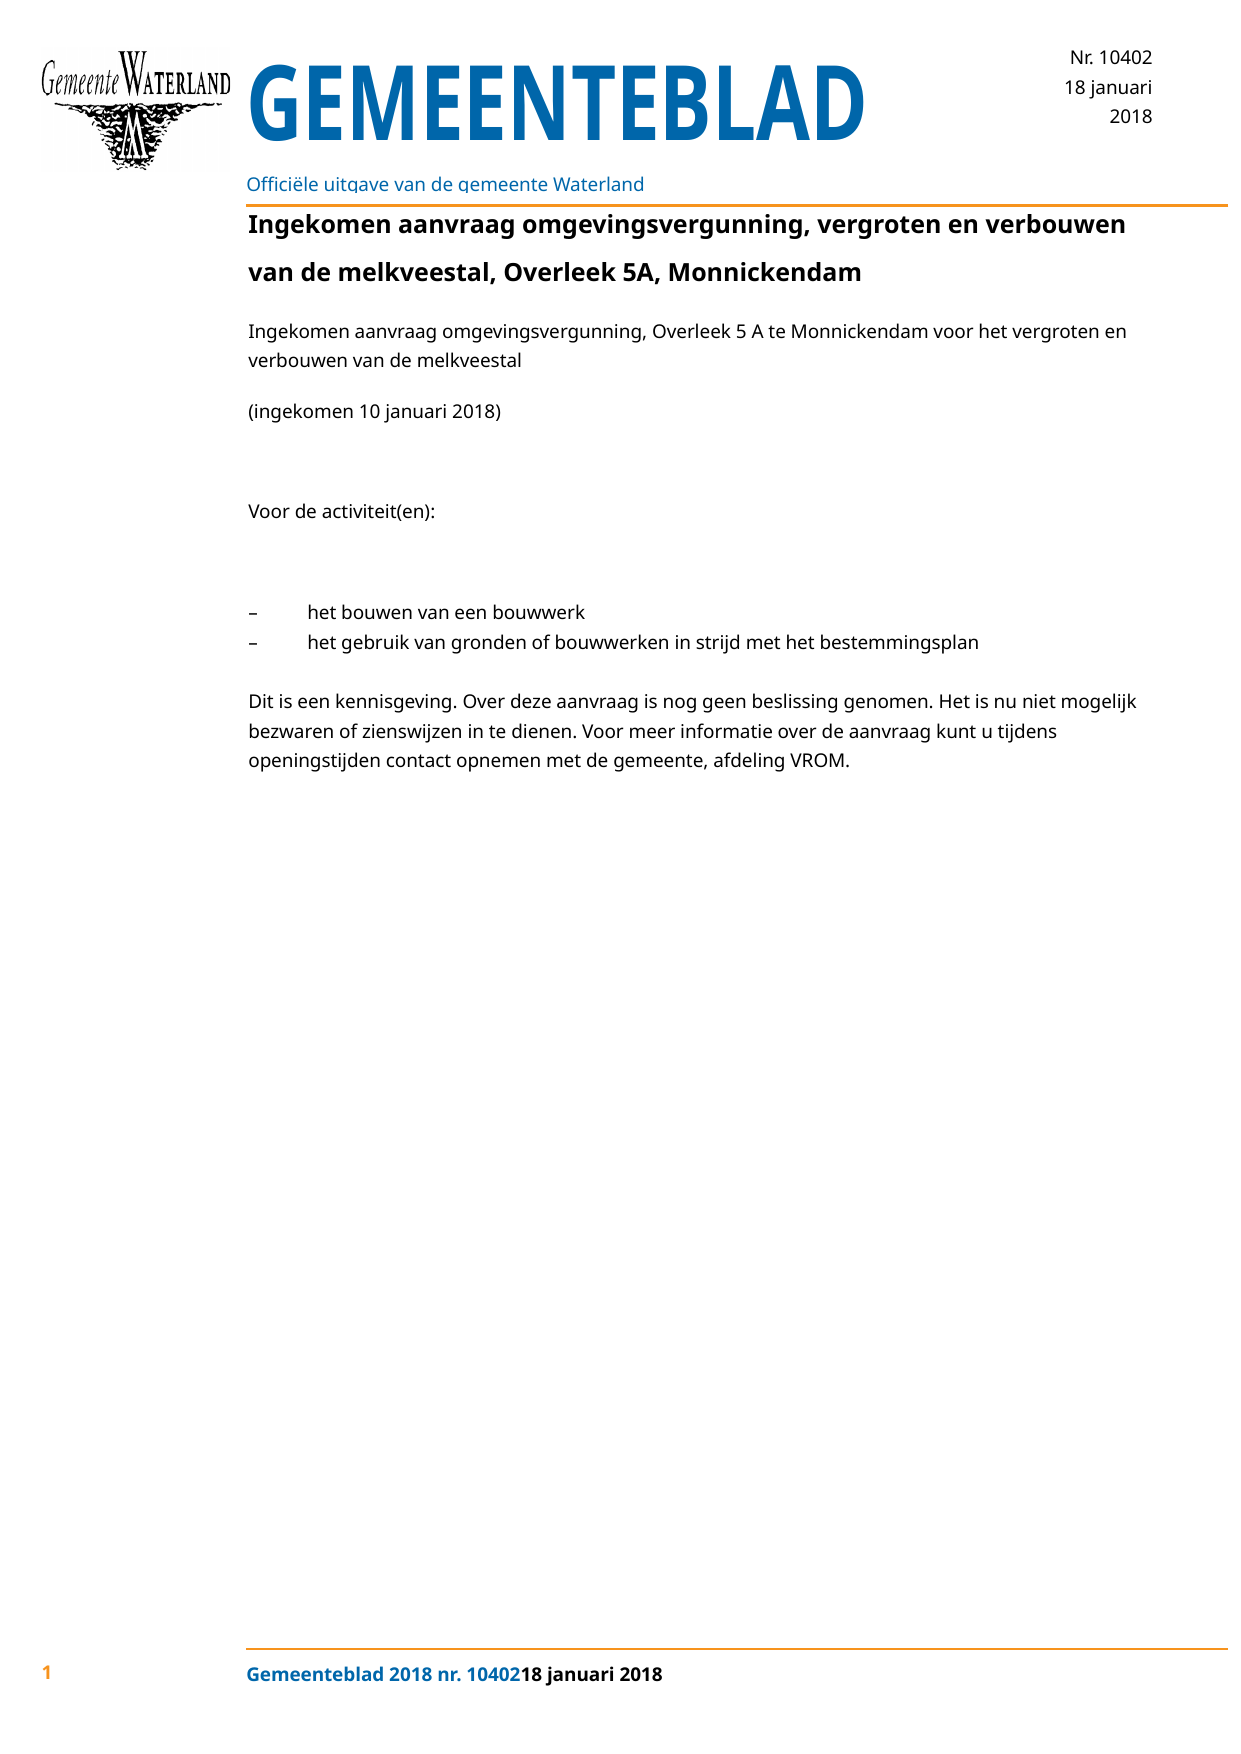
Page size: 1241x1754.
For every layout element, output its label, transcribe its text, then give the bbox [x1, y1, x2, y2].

text Ingekomen aanvraag omgevingsvergunning, vergroten en verbouwen van de melkveestal, Overleek 5A, Monnickendam [248, 207, 1152, 288]
list het gebruik van gronden of bouwwerken in strijd met het bestemmingsplan [248, 629, 1152, 655]
text (ingekomen 10 januari 2018) [248, 398, 1152, 424]
text Dit is een kennisgeving. Over deze aanvraag is nog geen beslissing genomen. Het is nu niet mogelijk bezwaren of zienswijzen in te dienen. Voor meer informatie over de aanvraag kunt u tijdens openingstijden contact opnemen met de gemeente, afdeling VROM. [248, 688, 1152, 773]
text Ingekomen aanvraag omgevingsvergunning, Overleek 5 A te Monnickendam voor het vergroten en verbouwen van de melkveestal [248, 318, 1152, 373]
text Voor de activiteit(en): [248, 499, 1152, 524]
picture [41, 47, 231, 172]
list het bouwen van een bouwwerk [248, 599, 1152, 625]
